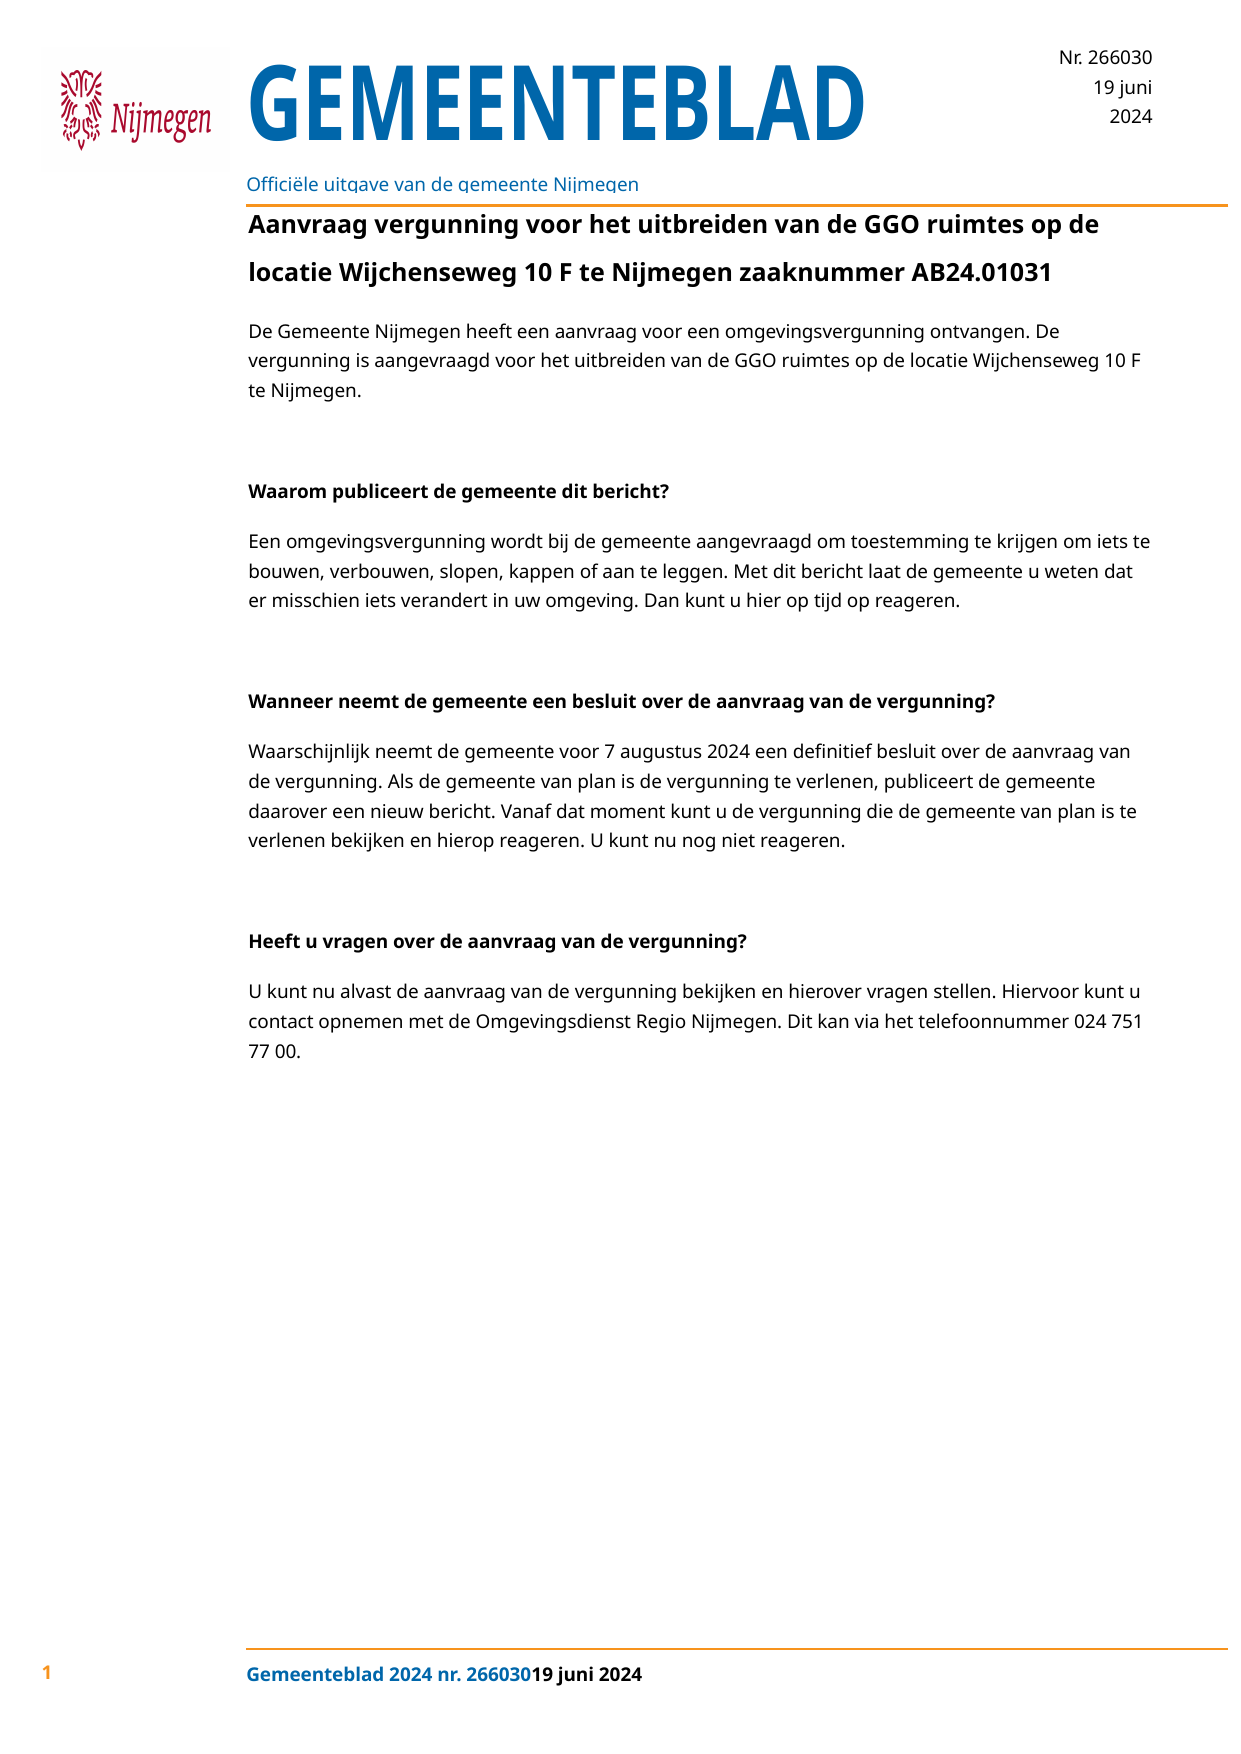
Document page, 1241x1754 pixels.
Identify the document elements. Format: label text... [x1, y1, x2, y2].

text U kunt nu alvast de aanvraag van de vergunning bekijken en hierover vragen stellen. Hiervoor kunt u contact opnemen met de Omgevingsdienst Regio Nijmegen. Dit kan via het telefoonnummer 024 751 77 00. [248, 979, 1152, 1064]
text Heeft u vragen over de aanvraag van de vergunning? [248, 928, 1152, 954]
picture [41, 47, 231, 172]
text Waarschijnlijk neemt de gemeente voor 7 augustus 2024 een definitief besluit over de aanvraag van de vergunning. Als de gemeente van plan is de vergunning te verlenen, publiceert de gemeente daarover een nieuw bericht. Vanaf dat moment kunt u de vergunning die de gemeente van plan is te verlenen bekijken en hierop reageren. U kunt nu nog niet reageren. [248, 739, 1152, 853]
text De Gemeente Nijmegen heeft een aanvraag voor een omgevingsvergunning ontvangen. De vergunning is aangevraagd voor het uitbreiden van de GGO ruimtes op de locatie Wijchenseweg 10 F te Nijmegen. [248, 318, 1152, 403]
text Wanneer neemt de gemeente een besluit over de aanvraag van de vergunning? [248, 688, 1152, 714]
text Aanvraag vergunning voor het uitbreiden van de GGO ruimtes op de locatie Wijchenseweg 10 F te Nijmegen zaaknummer AB24.01031 [248, 207, 1152, 288]
text Waarom publiceert de gemeente dit bericht? [248, 478, 1152, 504]
text Een omgevingsvergunning wordt bij de gemeente aangevraagd om toestemming te krijgen om iets te bouwen, verbouwen, slopen, kappen of aan te leggen. Met dit bericht laat de gemeente u weten dat er misschien iets verandert in uw omgeving. Dan kunt u hier op tijd op reageren. [248, 528, 1152, 613]
